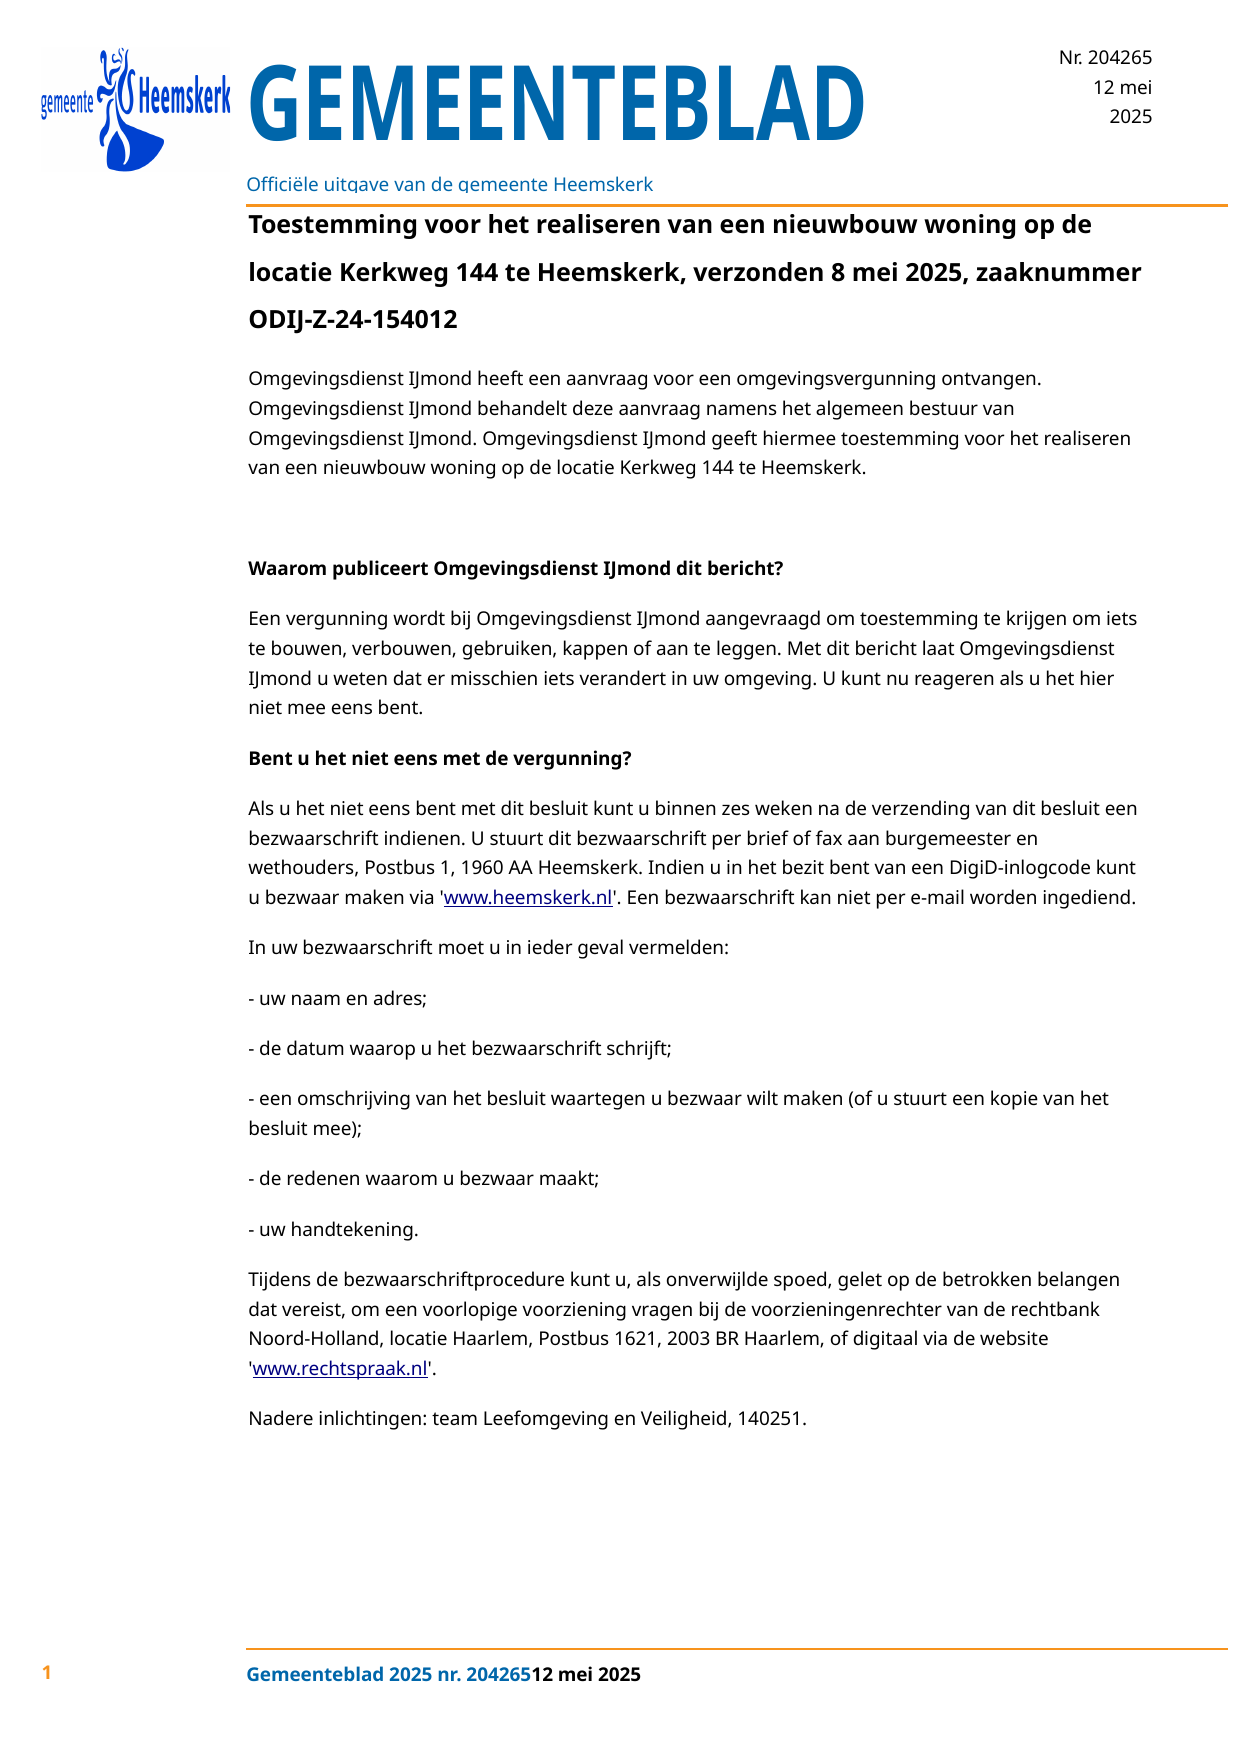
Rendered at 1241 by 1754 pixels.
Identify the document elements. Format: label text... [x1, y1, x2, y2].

text Nadere inlichtingen: team Leefomgeving en Veiligheid, 140251. [248, 1406, 1152, 1431]
text - een omschrijving van het besluit waartegen u bezwaar wilt maken (of u stuurt een kopie van het besluit mee); [248, 1086, 1152, 1141]
text - de redenen waarom u bezwaar maakt; [248, 1166, 1152, 1191]
picture [41, 47, 231, 172]
text In uw bezwaarschrift moet u in ieder geval vermelden: [248, 934, 1152, 960]
text - uw naam en adres; [248, 985, 1152, 1010]
text - uw handtekening. [248, 1216, 1152, 1242]
text Bent u het niet eens met de vergunning? [248, 745, 1152, 770]
text Waarom publiceert Omgevingsdienst IJmond dit bericht? [248, 555, 1152, 581]
text Toestemming voor het realiseren van een nieuwbouw woning op de locatie Kerkweg 144 te Heemskerk, verzonden 8 mei 2025, zaaknummer ODIJ-Z-24-154012 [248, 207, 1152, 336]
text Tijdens de bezwaarschriftprocedure kunt u, als onverwijlde spoed, gelet op de betrokken belangen dat vereist, om een voorlopige voorziening vragen bij de voorzieningenrechter van de rechtbank Noord-Holland, locatie Haarlem, Postbus 1621, 2003 BR Haarlem, of digitaal via de website 'www.rechtspraak.nl'. [248, 1266, 1152, 1381]
text Als u het niet eens bent met dit besluit kunt u binnen zes weken na de verzending van dit besluit een bezwaarschrift indienen. U stuurt dit bezwaarschrift per brief of fax aan burgemeester en wethouders, Postbus 1, 1960 AA Heemskerk. Indien u in het bezit bent van een DigiD-inlogcode kunt u bezwaar maken via 'www.heemskerk.nl'. Een bezwaarschrift kan niet per e-mail worden ingediend. [248, 795, 1152, 909]
text Een vergunning wordt bij Omgevingsdienst IJmond aangevraagd om toestemming te krijgen om iets te bouwen, verbouwen, gebruiken, kappen of aan te leggen. Met dit bericht laat Omgevingsdienst IJmond u weten dat er misschien iets verandert in uw omgeving. U kunt nu reageren als u het hier niet mee eens bent. [248, 606, 1152, 720]
text Omgevingsdienst IJmond heeft een aanvraag voor een omgevingsvergunning ontvangen. Omgevingsdienst IJmond behandelt deze aanvraag namens het algemeen bestuur van Omgevingsdienst IJmond. Omgevingsdienst IJmond geeft hiermee toestemming voor het realiseren van een nieuwbouw woning op de locatie Kerkweg 144 te Heemskerk. [248, 366, 1152, 480]
text - de datum waarop u het bezwaarschrift schrijft; [248, 1035, 1152, 1061]
